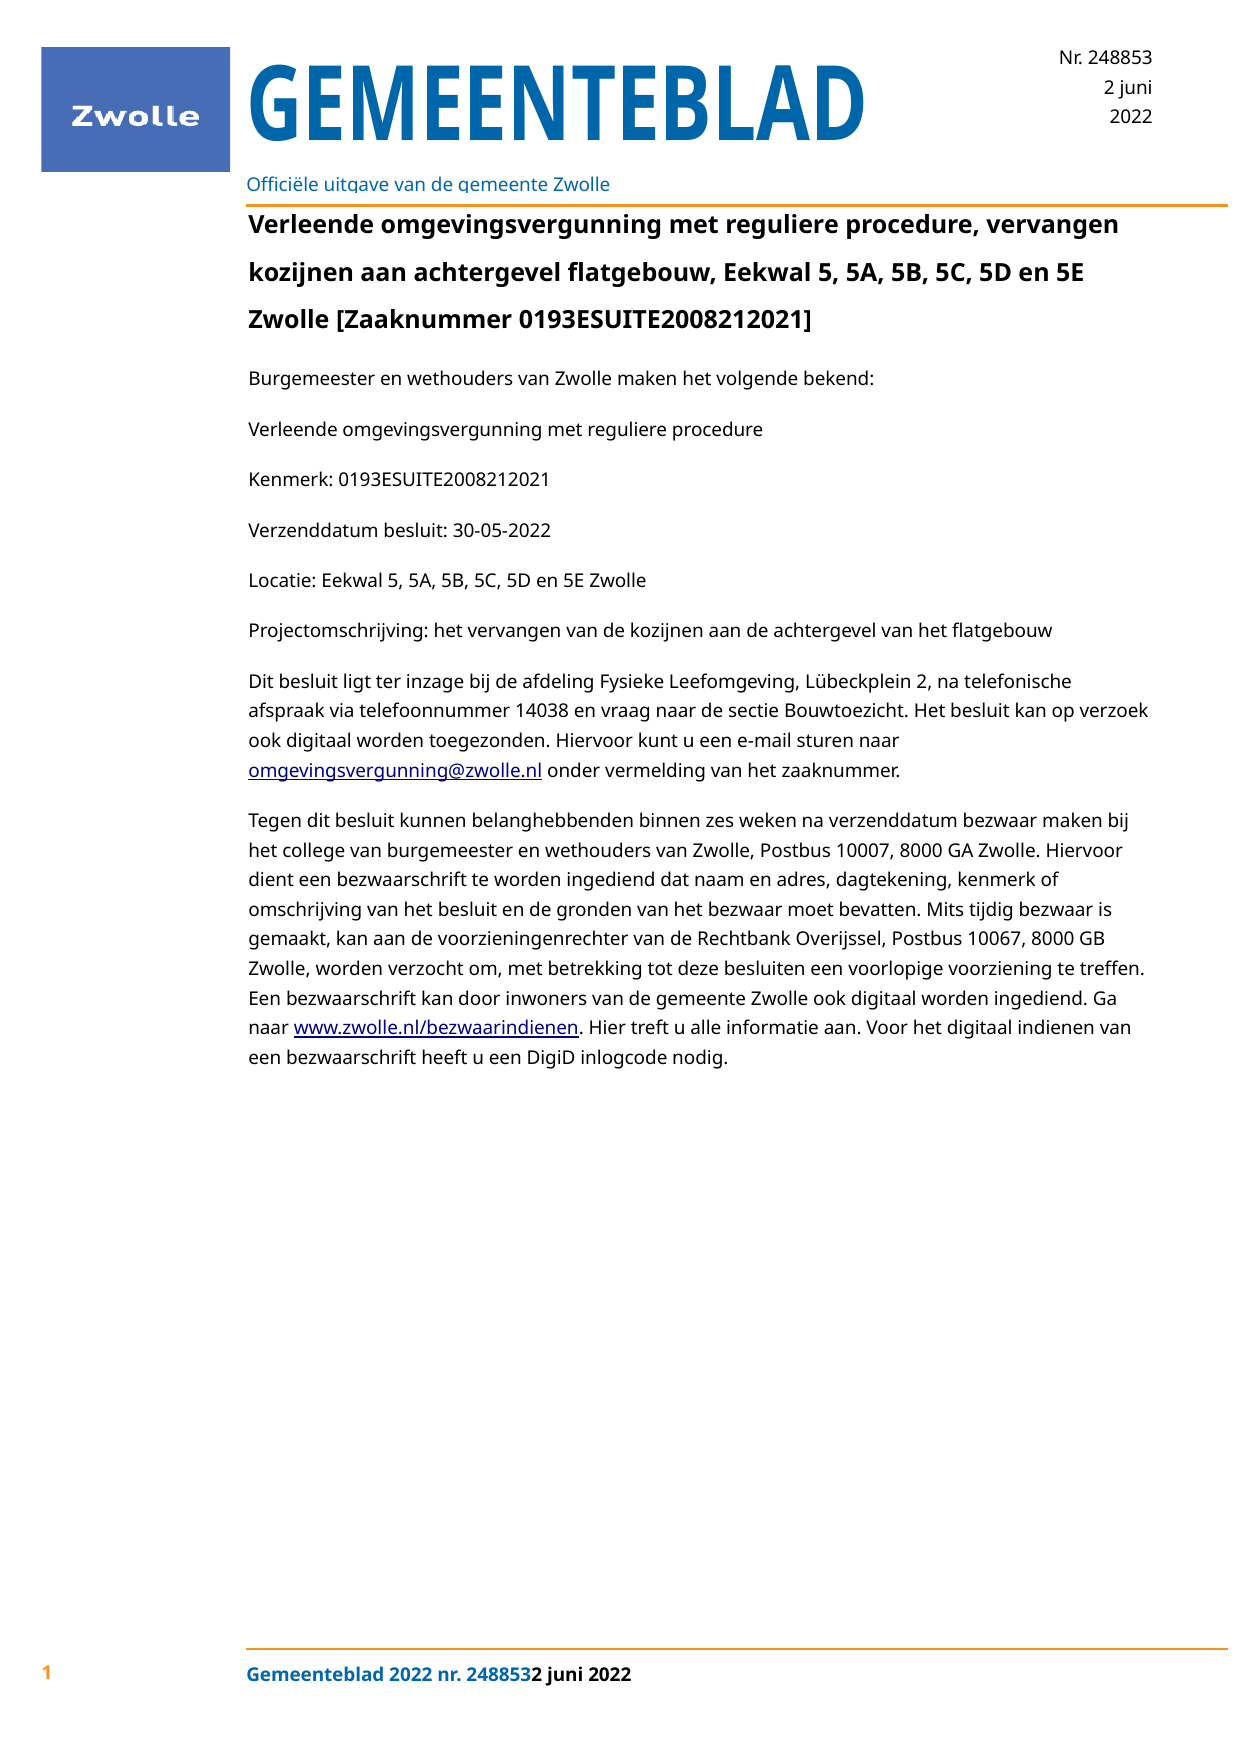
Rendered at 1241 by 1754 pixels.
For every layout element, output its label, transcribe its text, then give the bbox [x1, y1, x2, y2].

text Verleende omgevingsvergunning met reguliere procedure [248, 416, 1152, 442]
text Projectomschrijving: het vervangen van de kozijnen aan de achtergevel van het flatgebouw [248, 618, 1152, 643]
text Burgemeester en wethouders van Zwolle maken het volgende bekend: [248, 366, 1152, 391]
text Locatie: Eekwal 5, 5A, 5B, 5C, 5D en 5E Zwolle [248, 567, 1152, 593]
text Kenmerk: 0193ESUITE2008212021 [248, 466, 1152, 492]
text Tegen dit besluit kunnen belanghebbenden binnen zes weken na verzenddatum bezwaar maken bij het college van burgemeester en wethouders van Zwolle, Postbus 10007, 8000 GA Zwolle. Hiervoor dient een bezwaarschrift te worden ingediend dat naam en adres, dagtekening, kenmerk of omschrijving van het besluit en de gronden van het bezwaar moet bevatten. Mits tijdig bezwaar is gemaakt, kan aan de voorzieningenrechter van de Rechtbank Overijssel, Postbus 10067, 8000 GB Zwolle, worden verzocht om, met betrekking tot deze besluiten een voorlopige voorziening te treffen. Een bezwaarschrift kan door inwoners van de gemeente Zwolle ook digitaal worden ingediend. Ga naar www.zwolle.nl/bezwaarindienen. Hier treft u alle informatie aan. Voor het digitaal indienen van een bezwaarschrift heeft u een DigiD inlogcode nodig. [248, 807, 1152, 1069]
text Dit besluit ligt ter inzage bij de afdeling Fysieke Leefomgeving, Lübeckplein 2, na telefonische afspraak via telefoonnummer 14038 en vraag naar de sectie Bouwtoezicht. Het besluit kan op verzoek ook digitaal worden toegezonden. Hiervoor kunt u een e-mail sturen naar omgevingsvergunning@zwolle.nl onder vermelding van het zaaknummer. [248, 668, 1152, 782]
text Verleende omgevingsvergunning met reguliere procedure, vervangen kozijnen aan achtergevel flatgebouw, Eekwal 5, 5A, 5B, 5C, 5D en 5E Zwolle [Zaaknummer 0193ESUITE2008212021] [248, 207, 1152, 336]
text Verzenddatum besluit: 30-05-2022 [248, 517, 1152, 542]
picture [41, 47, 231, 172]
